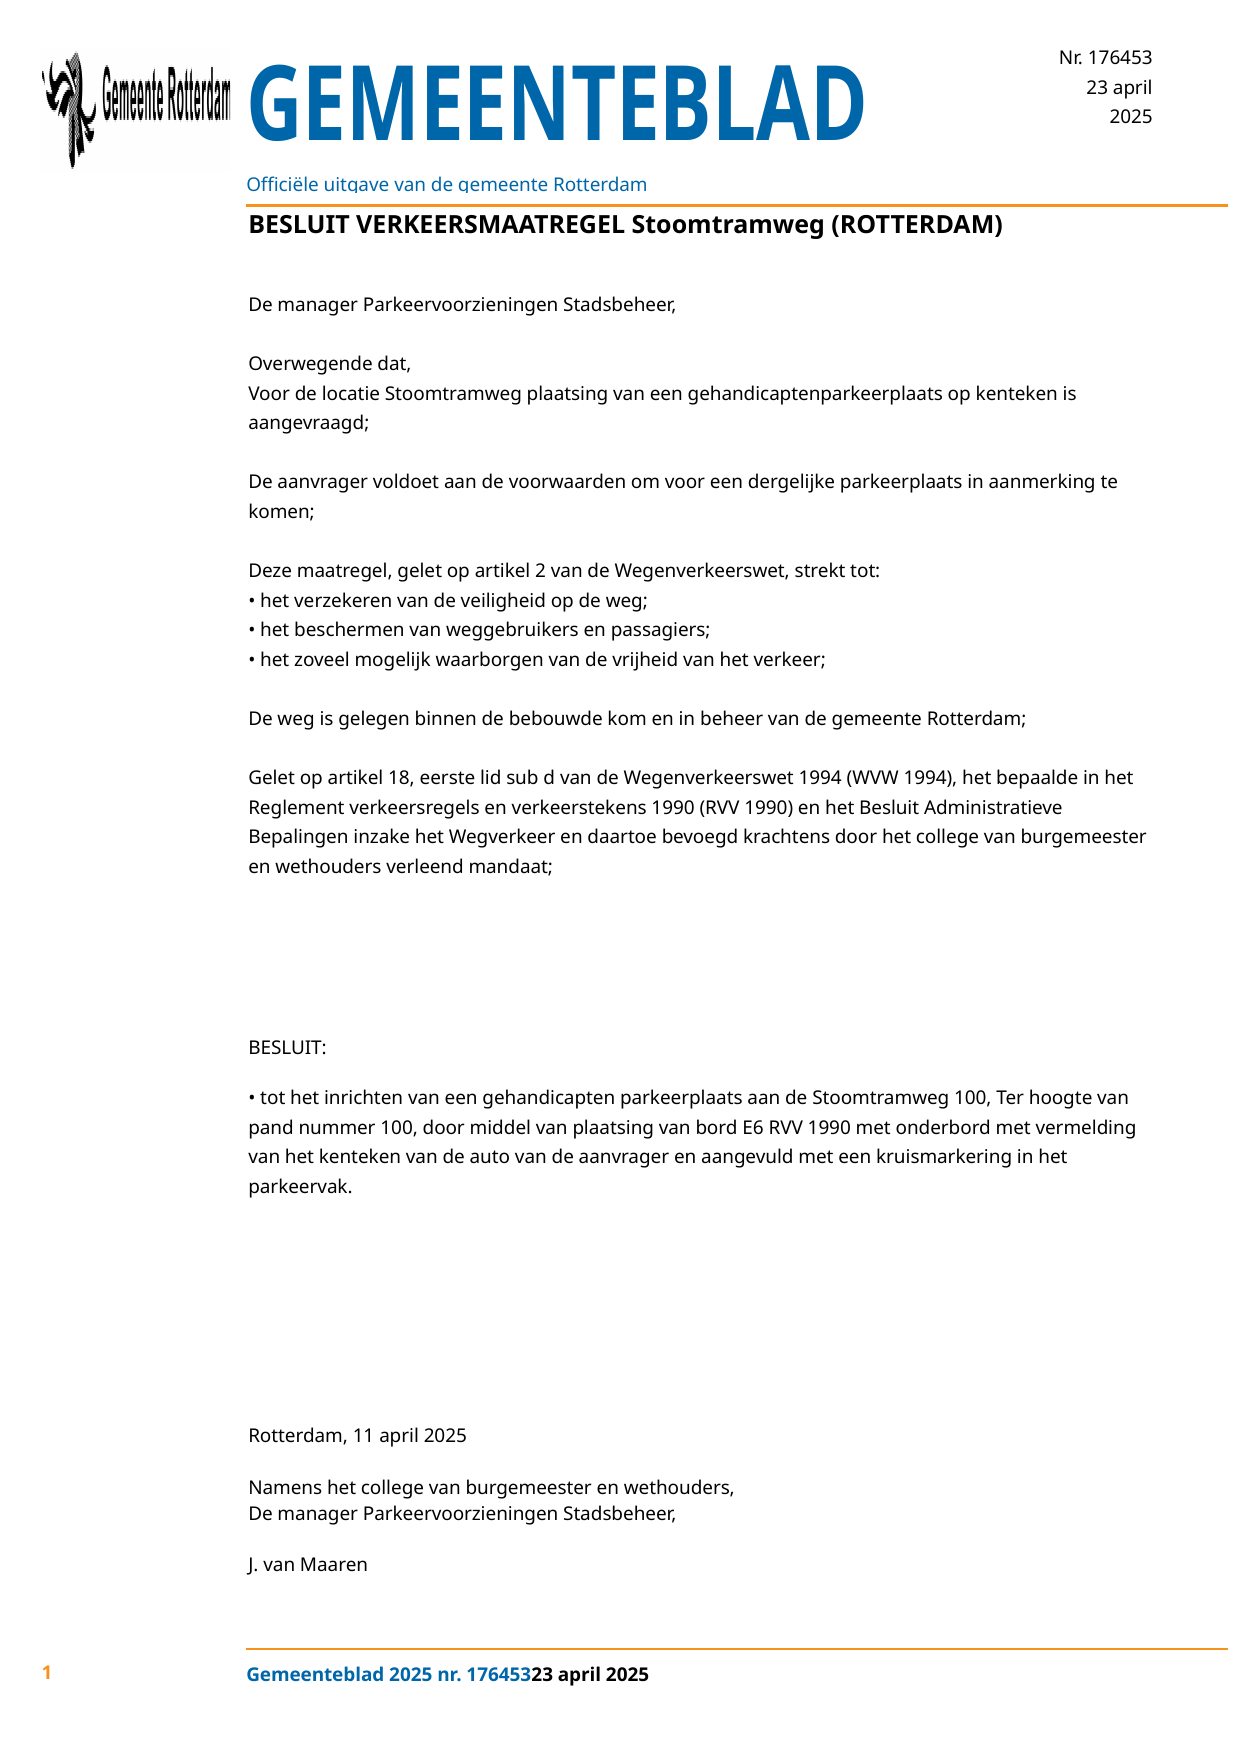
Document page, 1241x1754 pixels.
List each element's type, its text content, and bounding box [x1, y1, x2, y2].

text Voor de locatie Stoomtramweg plaatsing van een gehandicaptenparkeerplaats op kenteken is aangevraagd; [248, 380, 1152, 435]
text • tot het inrichten van een gehandicapten parkeerplaats aan de Stoomtramweg 100, Ter hoogte van pand nummer 100, door middel van plaatsing van bord E6 RVV 1990 met onderbord met vermelding van het kenteken van de auto van de aanvrager en aangevuld met een kruismarkering in het parkeervak. [248, 1084, 1152, 1199]
text De manager Parkeervoorzieningen Stadsbeheer, [248, 1500, 1152, 1526]
text Namens het college van burgemeester en wethouders, [248, 1474, 1152, 1500]
picture [41, 47, 231, 172]
text • het verzekeren van de veiligheid op de weg; [248, 587, 1152, 613]
text Deze maatregel, gelet op artikel 2 van de Wegenverkeerswet, strekt tot: [248, 557, 1152, 583]
text J. van Maaren [248, 1551, 1152, 1577]
text Overwegende dat, [248, 350, 1152, 376]
text • het zoveel mogelijk waarborgen van de vrijheid van het verkeer; [248, 646, 1152, 672]
text Rotterdam, 11 april 2025 [248, 1423, 1152, 1448]
text De manager Parkeervoorzieningen Stadsbeheer, [248, 291, 1152, 317]
text De aanvrager voldoet aan de voorwaarden om voor een dergelijke parkeerplaats in aanmerking te komen; [248, 468, 1152, 524]
text Gelet op artikel 18, eerste lid sub d van de Wegenverkeerswet 1994 (WVW 1994), het bepaalde in het Reglement verkeersregels en verkeerstekens 1990 (RVV 1990) en het Besluit Administratieve Bepalingen inzake het Wegverkeer en daartoe bevoegd krachtens door het college van burgemeester en wethouders verleend mandaat; [248, 764, 1152, 879]
text De weg is gelegen binnen de bebouwde kom en in beheer van de gemeente Rotterdam; [248, 705, 1152, 731]
text BESLUIT: [248, 1034, 1152, 1060]
text BESLUIT VERKEERSMAATREGEL Stoomtramweg (ROTTERDAM) [248, 207, 1152, 241]
text • het beschermen van weggebruikers en passagiers; [248, 616, 1152, 642]
